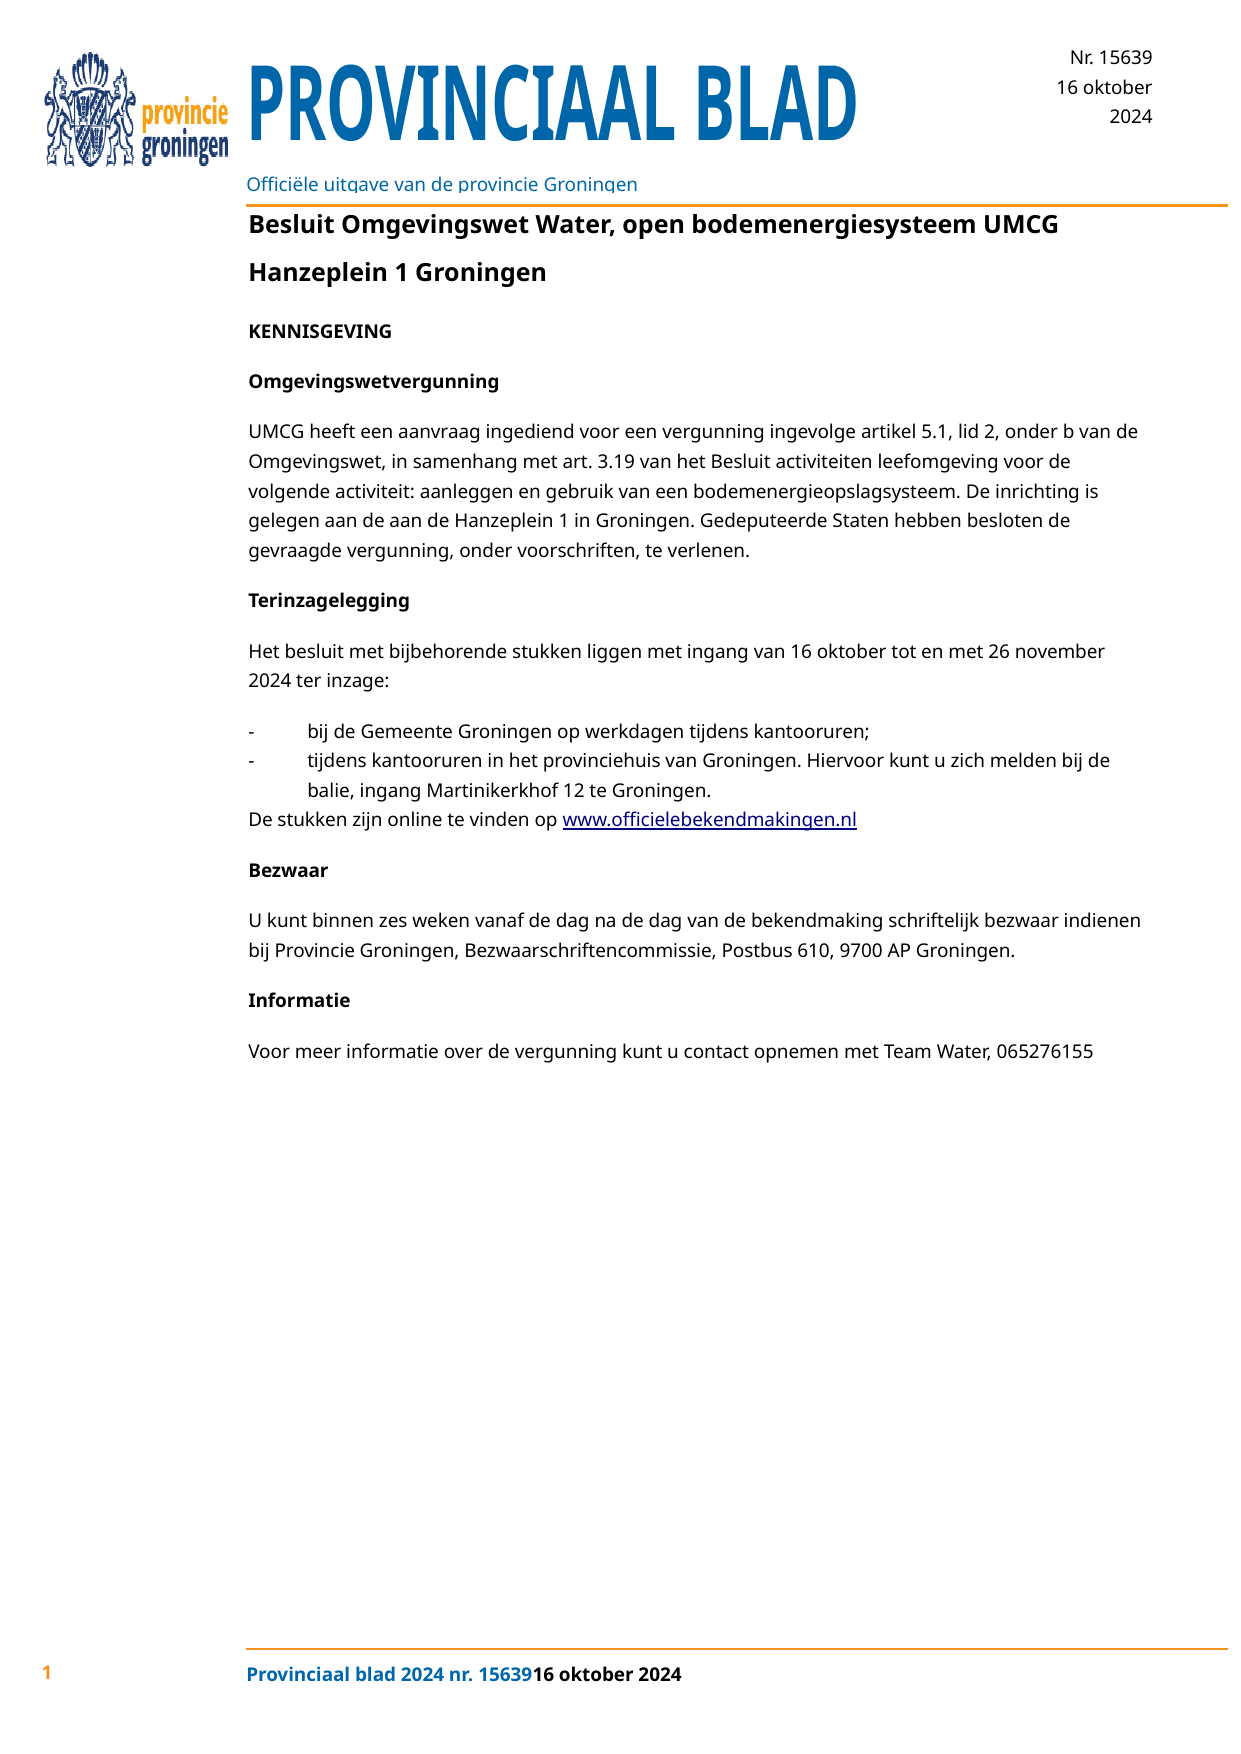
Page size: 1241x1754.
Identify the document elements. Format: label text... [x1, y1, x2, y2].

text Het besluit met bijbehorende stukken liggen met ingang van 16 oktober tot en met 26 november 2024 ter inzage: [248, 638, 1152, 693]
text U kunt binnen zes weken vanaf de dag na de dag van de bekendmaking schriftelijk bezwaar indienen bij Provincie Groningen, Bezwaarschriftencommissie, Postbus 610, 9700 AP Groningen. [248, 907, 1152, 963]
list bij de Gemeente Groningen op werkdagen tijdens kantooruren; [248, 718, 1152, 744]
text Omgevingswetvergunning [248, 368, 1152, 394]
list tijdens kantooruren in het provinciehuis van Groningen. Hiervoor kunt u zich melden bij de balie, ingang Martinikerkhof 12 te Groningen. [248, 747, 1152, 803]
text Voor meer informatie over de vergunning kunt u contact opnemen met Team Water, 065276155 [248, 1038, 1152, 1064]
text Besluit Omgevingswet Water, open bodemenergiesysteem UMCG Hanzeplein 1 Groningen [248, 207, 1152, 288]
text KENNISGEVING [248, 318, 1152, 344]
text Informatie [248, 987, 1152, 1013]
text Bezwaar [248, 857, 1152, 883]
text Terinzagelegging [248, 587, 1152, 613]
text UMCG heeft een aanvraag ingediend voor een vergunning ingevolge artikel 5.1, lid 2, onder b van de Omgevingswet, in samenhang met art. 3.19 van het Besluit activiteiten leefomgeving voor de volgende activiteit: aanleggen en gebruik van een bodemenergieopslagsysteem. De inrichting is gelegen aan de aan de Hanzeplein 1 in Groningen. Gedeputeerde Staten hebben besloten de gevraagde vergunning, onder voorschriften, te verlenen. [248, 419, 1152, 563]
picture [41, 47, 231, 172]
text De stukken zijn online te vinden op www.officielebekendmakingen.nl [248, 807, 1152, 832]
